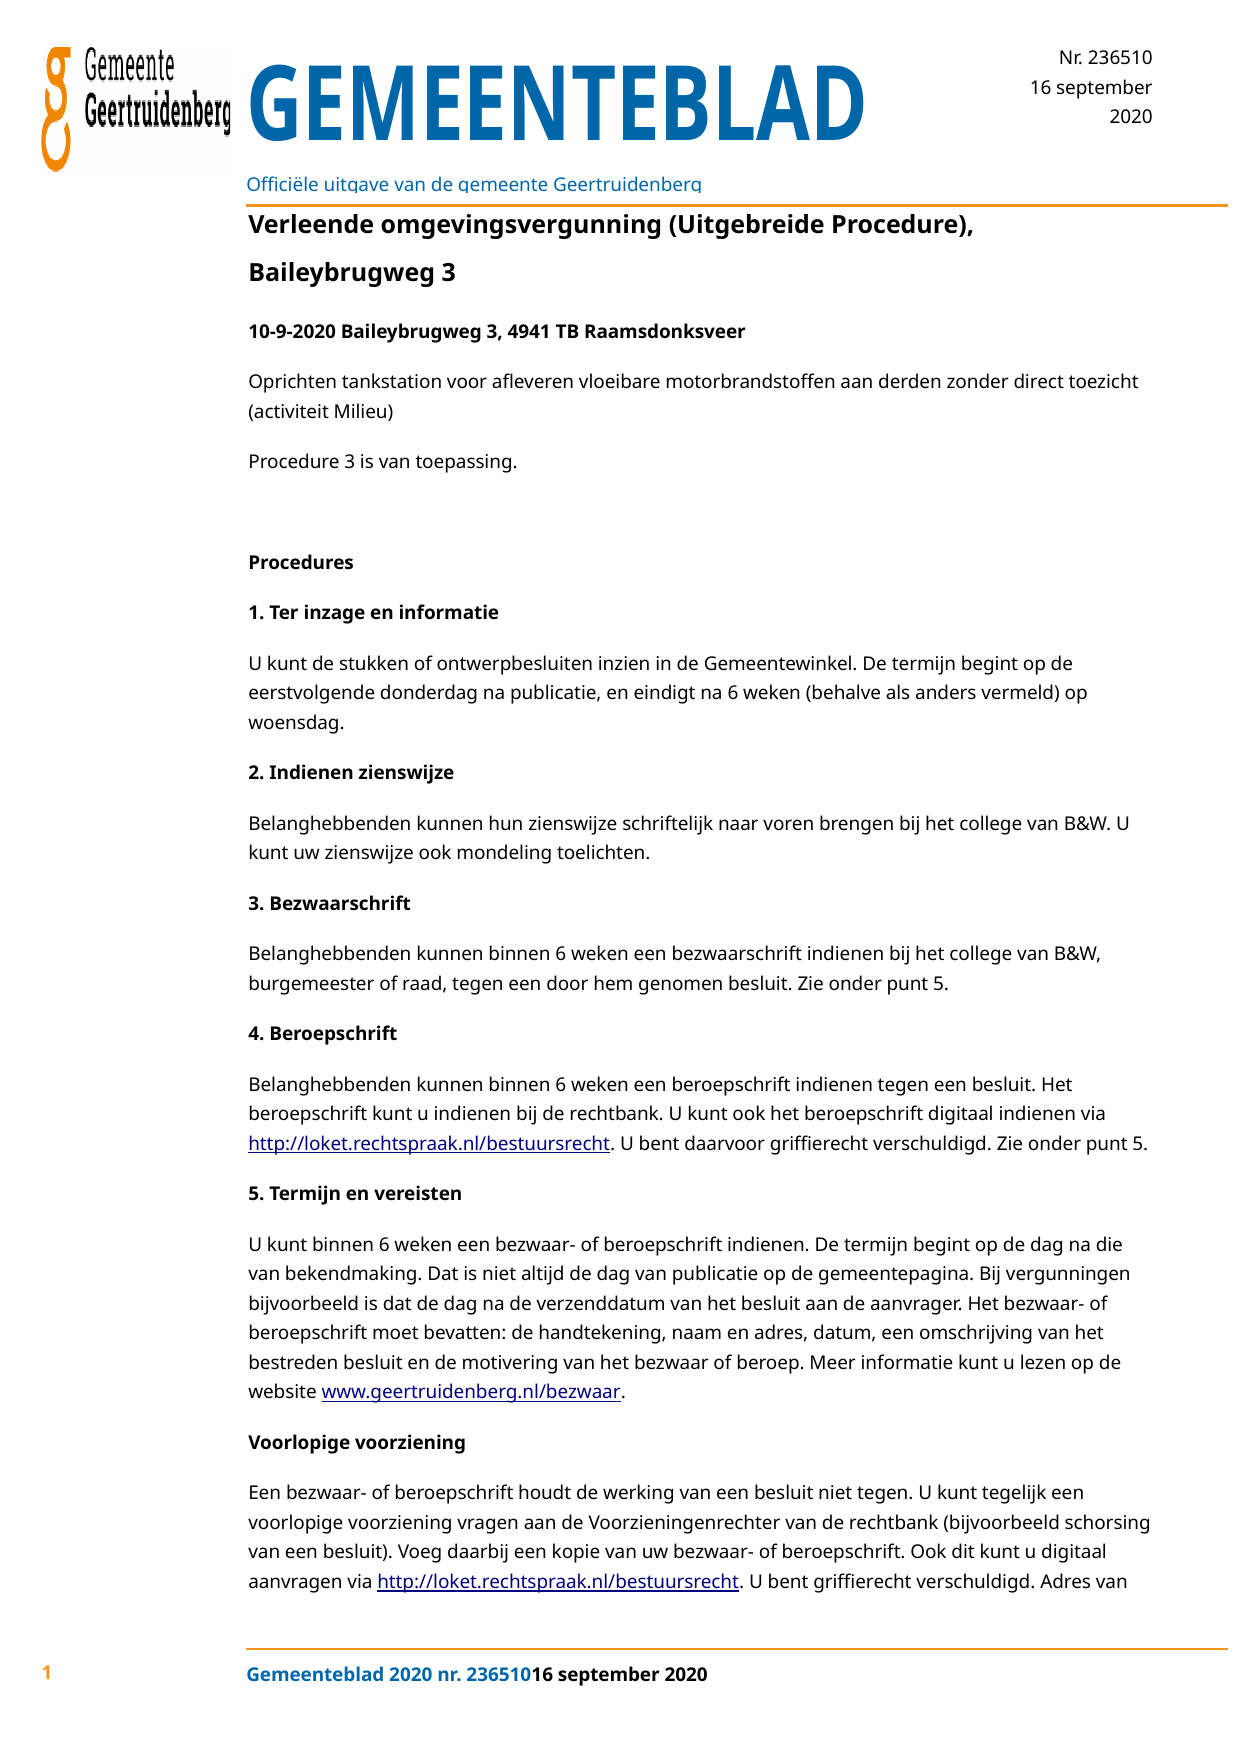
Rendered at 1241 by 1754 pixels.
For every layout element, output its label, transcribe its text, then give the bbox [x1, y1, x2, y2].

text Procedures [248, 549, 1152, 575]
text 4. Beroepschrift [248, 1020, 1152, 1046]
picture [41, 47, 231, 172]
text Verleende omgevingsvergunning (Uitgebreide Procedure), Baileybrugweg 3 [248, 207, 1152, 288]
text 5. Termijn en vereisten [248, 1180, 1152, 1206]
text 10-9-2020 Baileybrugweg 3, 4941 TB Raamsdonksveer [248, 318, 1152, 344]
text U kunt de stukken of ontwerpbesluiten inzien in de Gemeentewinkel. De termijn begint op de eerstvolgende donderdag na publicatie, en eindigt na 6 weken (behalve als anders vermeld) op woensdag. [248, 650, 1152, 735]
text Voorlopige voorziening [248, 1429, 1152, 1455]
text Belanghebbenden kunnen binnen 6 weken een beroepschrift indienen tegen een besluit. Het beroepschrift kunt u indienen bij de rechtbank. U kunt ook het beroepschrift digitaal indienen via http://loket.rechtspraak.nl/bestuursrecht. U bent daarvoor griffierecht verschuldigd. Zie onder punt 5. [248, 1071, 1152, 1156]
text Oprichten tankstation voor afleveren vloeibare motorbrandstoffen aan derden zonder direct toezicht (activiteit Milieu) [248, 368, 1152, 424]
text 3. Bezwaarschrift [248, 890, 1152, 916]
text Een bezwaar- of beroepschrift houdt de werking van een besluit niet tegen. U kunt tegelijk een voorlopige voorziening vragen aan de Voorzieningenrechter van de rechtbank (bijvoorbeeld schorsing van een besluit). Voeg daarbij een kopie van uw bezwaar- of beroepschrift. Ook dit kunt u digitaal aanvragen via http://loket.rechtspraak.nl/bestuursrecht. U bent griffierecht verschuldigd. Adres van [248, 1479, 1152, 1594]
text 2. Indienen zienswijze [248, 759, 1152, 785]
text 1. Ter inzage en informatie [248, 599, 1152, 625]
text U kunt binnen 6 weken een bezwaar- of beroepschrift indienen. De termijn begint op de dag na die van bekendmaking. Dat is niet altijd de dag van publicatie op de gemeentepagina. Bij vergunningen bijvoorbeeld is dat de dag na de verzenddatum van het besluit aan de aanvrager. Het bezwaar- of beroepschrift moet bevatten: de handtekening, naam en adres, datum, een omschrijving van het bestreden besluit en de motivering van het bezwaar of beroep. Meer informatie kunt u lezen op de website www.geertruidenberg.nl/bezwaar. [248, 1231, 1152, 1404]
text Procedure 3 is van toepassing. [248, 448, 1152, 474]
text Belanghebbenden kunnen hun zienswijze schriftelijk naar voren brengen bij het college van B&W. U kunt uw zienswijze ook mondeling toelichten. [248, 810, 1152, 865]
text Belanghebbenden kunnen binnen 6 weken een bezwaarschrift indienen bij het college van B&W, burgemeester of raad, tegen een door hem genomen besluit. Zie onder punt 5. [248, 940, 1152, 996]
